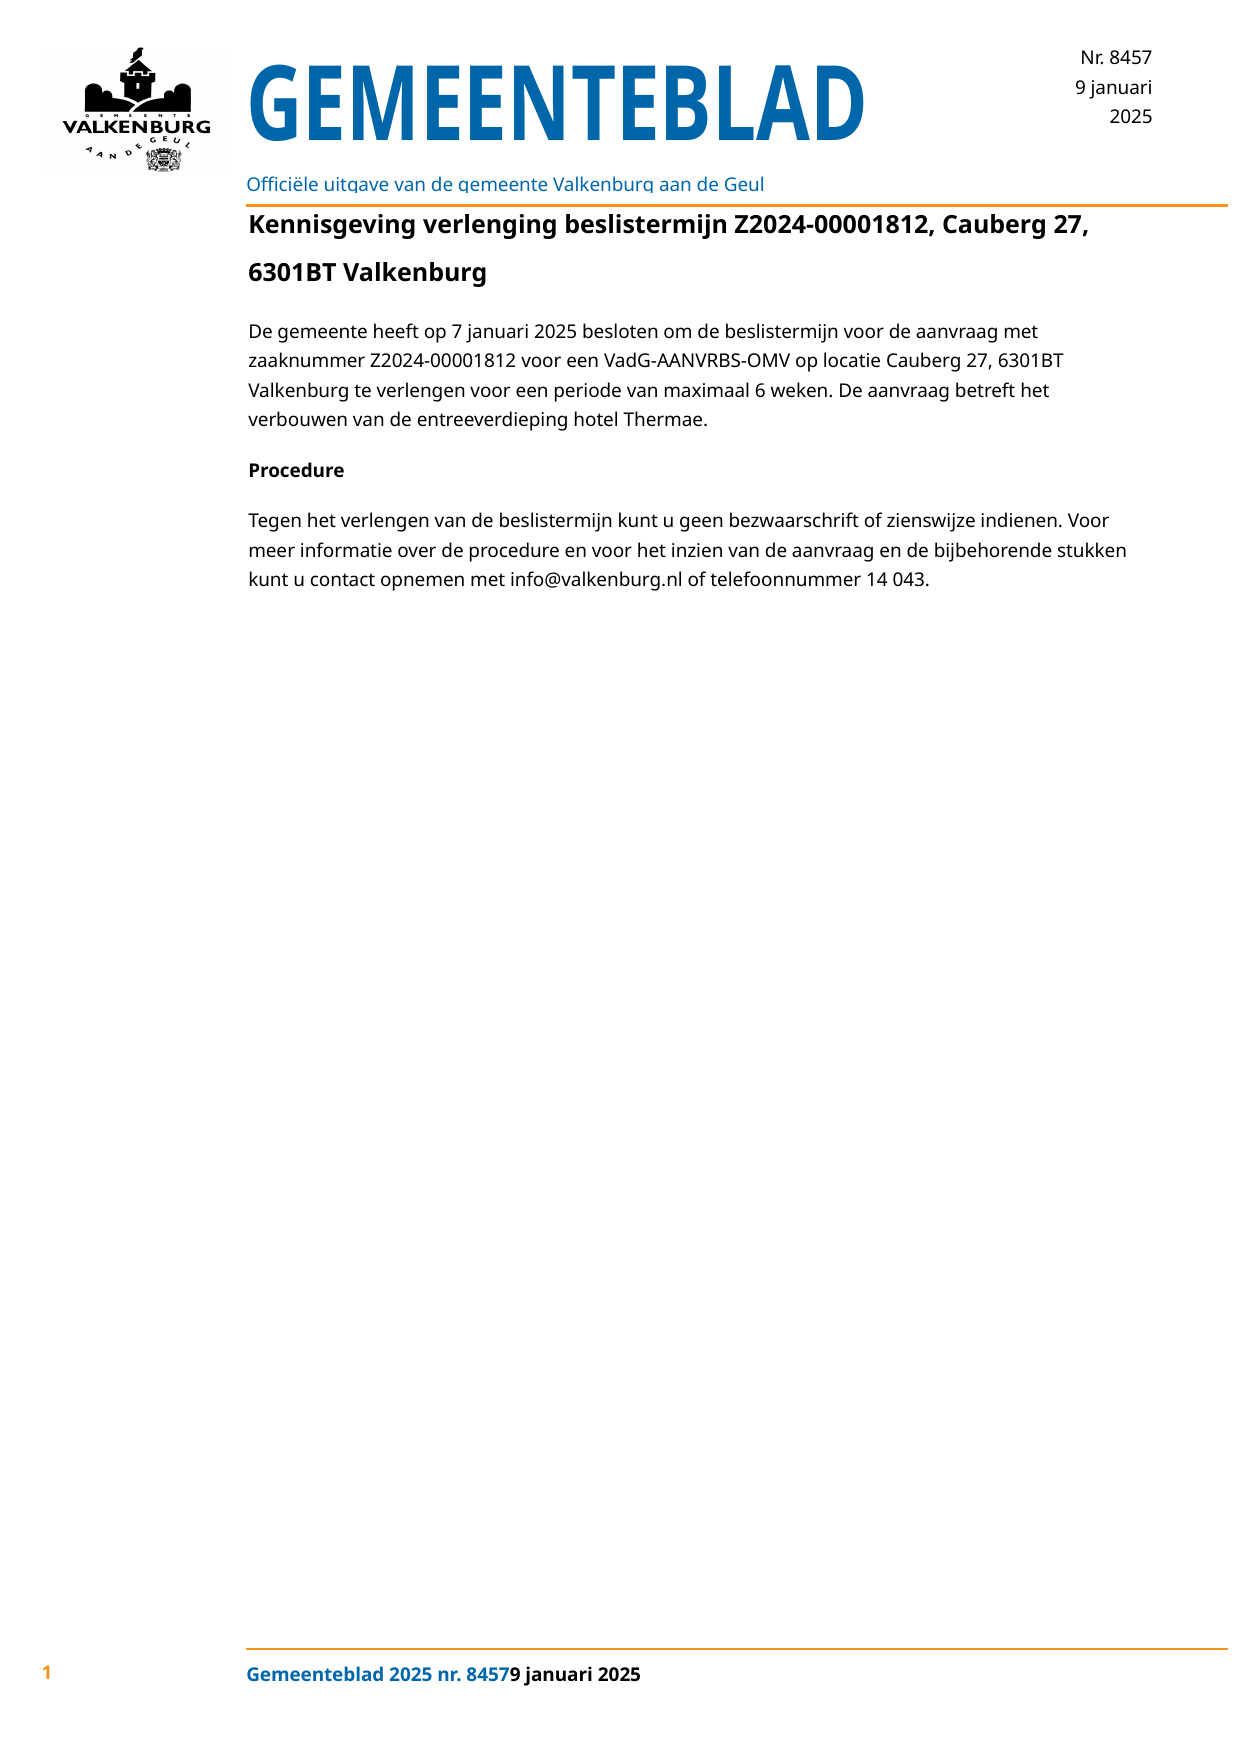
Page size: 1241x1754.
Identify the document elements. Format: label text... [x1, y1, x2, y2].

text Procedure [248, 457, 1152, 483]
picture [41, 47, 231, 172]
text De gemeente heeft op 7 januari 2025 besloten om de beslistermijn voor de aanvraag met zaaknummer Z2024-00001812 voor een VadG-AANVRBS-OMV op locatie Cauberg 27, 6301BT Valkenburg te verlengen voor een periode van maximaal 6 weken. De aanvraag betreft het verbouwen van de entreeverdieping hotel Thermae. [248, 318, 1152, 432]
text Tegen het verlengen van de beslistermijn kunt u geen bezwaarschrift of zienswijze indienen. Voor meer informatie over de procedure en voor het inzien van de aanvraag en de bijbehorende stukken kunt u contact opnemen met info@valkenburg.nl of telefoonnummer 14 043. [248, 507, 1152, 592]
text Kennisgeving verlenging beslistermijn Z2024-00001812, Cauberg 27, 6301BT Valkenburg [248, 207, 1152, 288]
